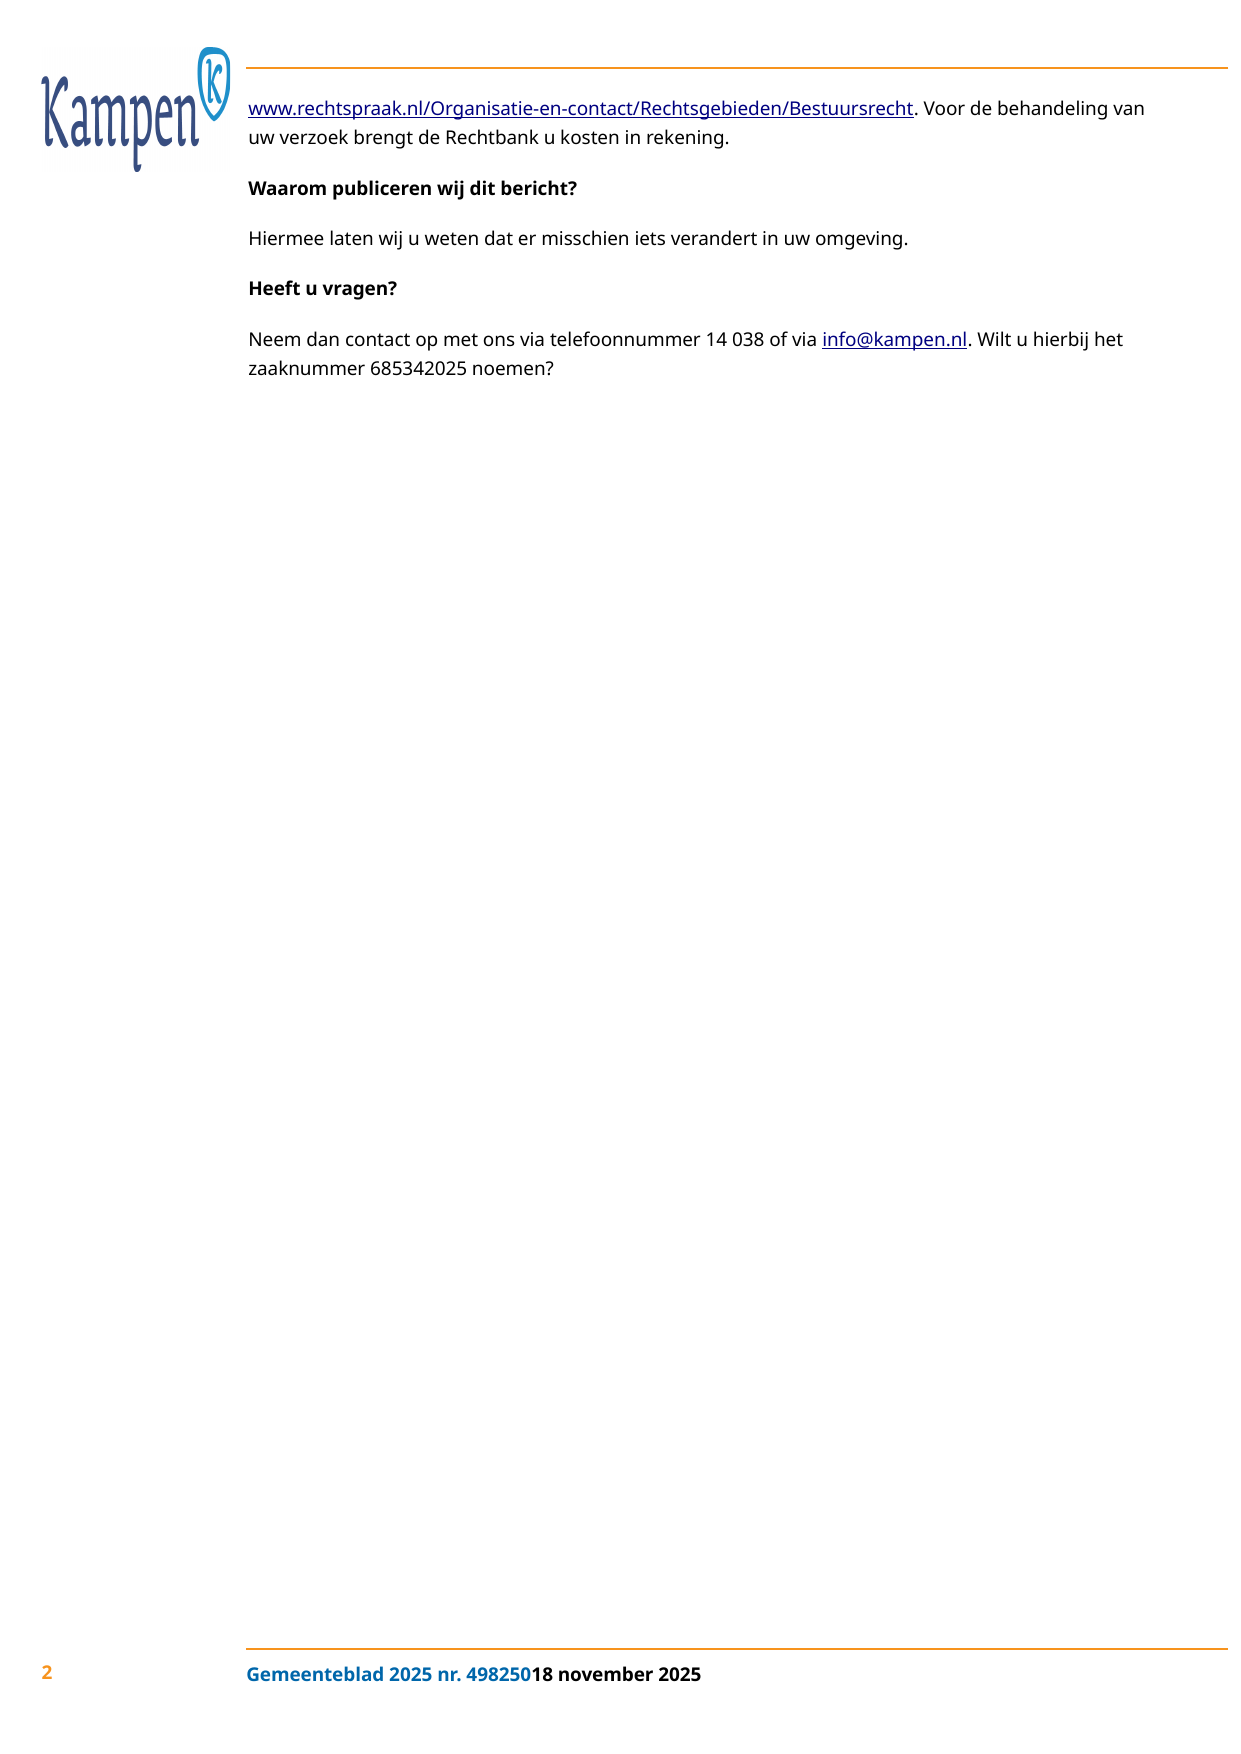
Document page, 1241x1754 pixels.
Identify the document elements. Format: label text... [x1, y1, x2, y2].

text Heeft u vragen? [248, 276, 1152, 301]
text www.rechtspraak.nl/Organisatie-en-contact/Rechtsgebieden/Bestuursrecht. Voor de behandeling van uw verzoek brengt de Rechtbank u kosten in rekening. [248, 95, 1152, 150]
text Neem dan contact op met ons via telefoonnummer 14 038 of via info@kampen.nl. Wilt u hierbij het zaaknummer 685342025 noemen? [248, 326, 1152, 381]
picture [41, 47, 231, 172]
text Waarom publiceren wij dit bericht? [248, 175, 1152, 201]
text Hiermee laten wij u weten dat er misschien iets verandert in uw omgeving. [248, 225, 1152, 251]
